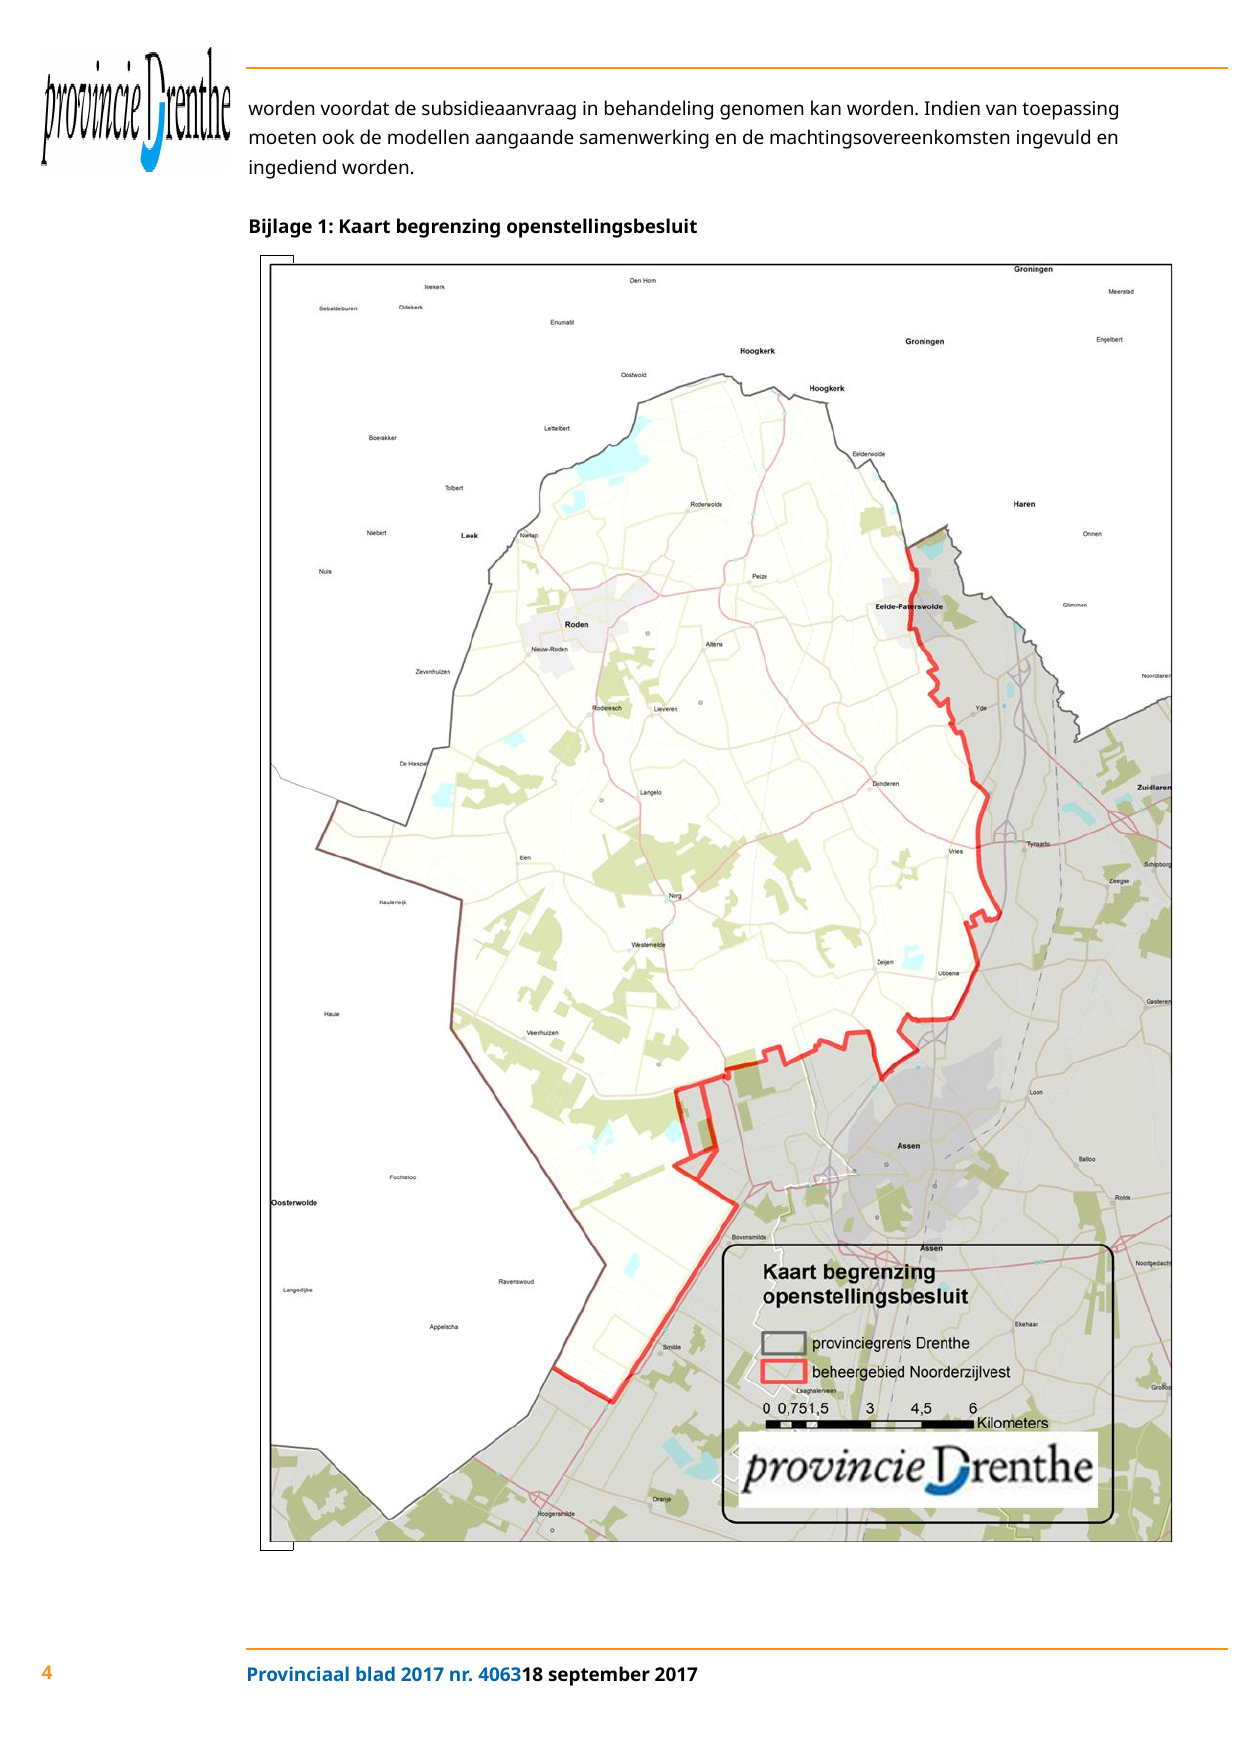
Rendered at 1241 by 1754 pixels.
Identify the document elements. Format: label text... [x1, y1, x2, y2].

picture [268, 263, 1173, 1542]
picture [41, 47, 231, 172]
text Bijlage 1: Kaart begrenzing openstellingsbesluit [248, 213, 1152, 239]
text worden voordat de subsidieaanvraag in behandeling genomen kan worden. Indien van toepassing moeten ook de modellen aangaande samenwerking en de machtingsovereenkomsten ingevuld en ingediend worden. [248, 95, 1152, 180]
